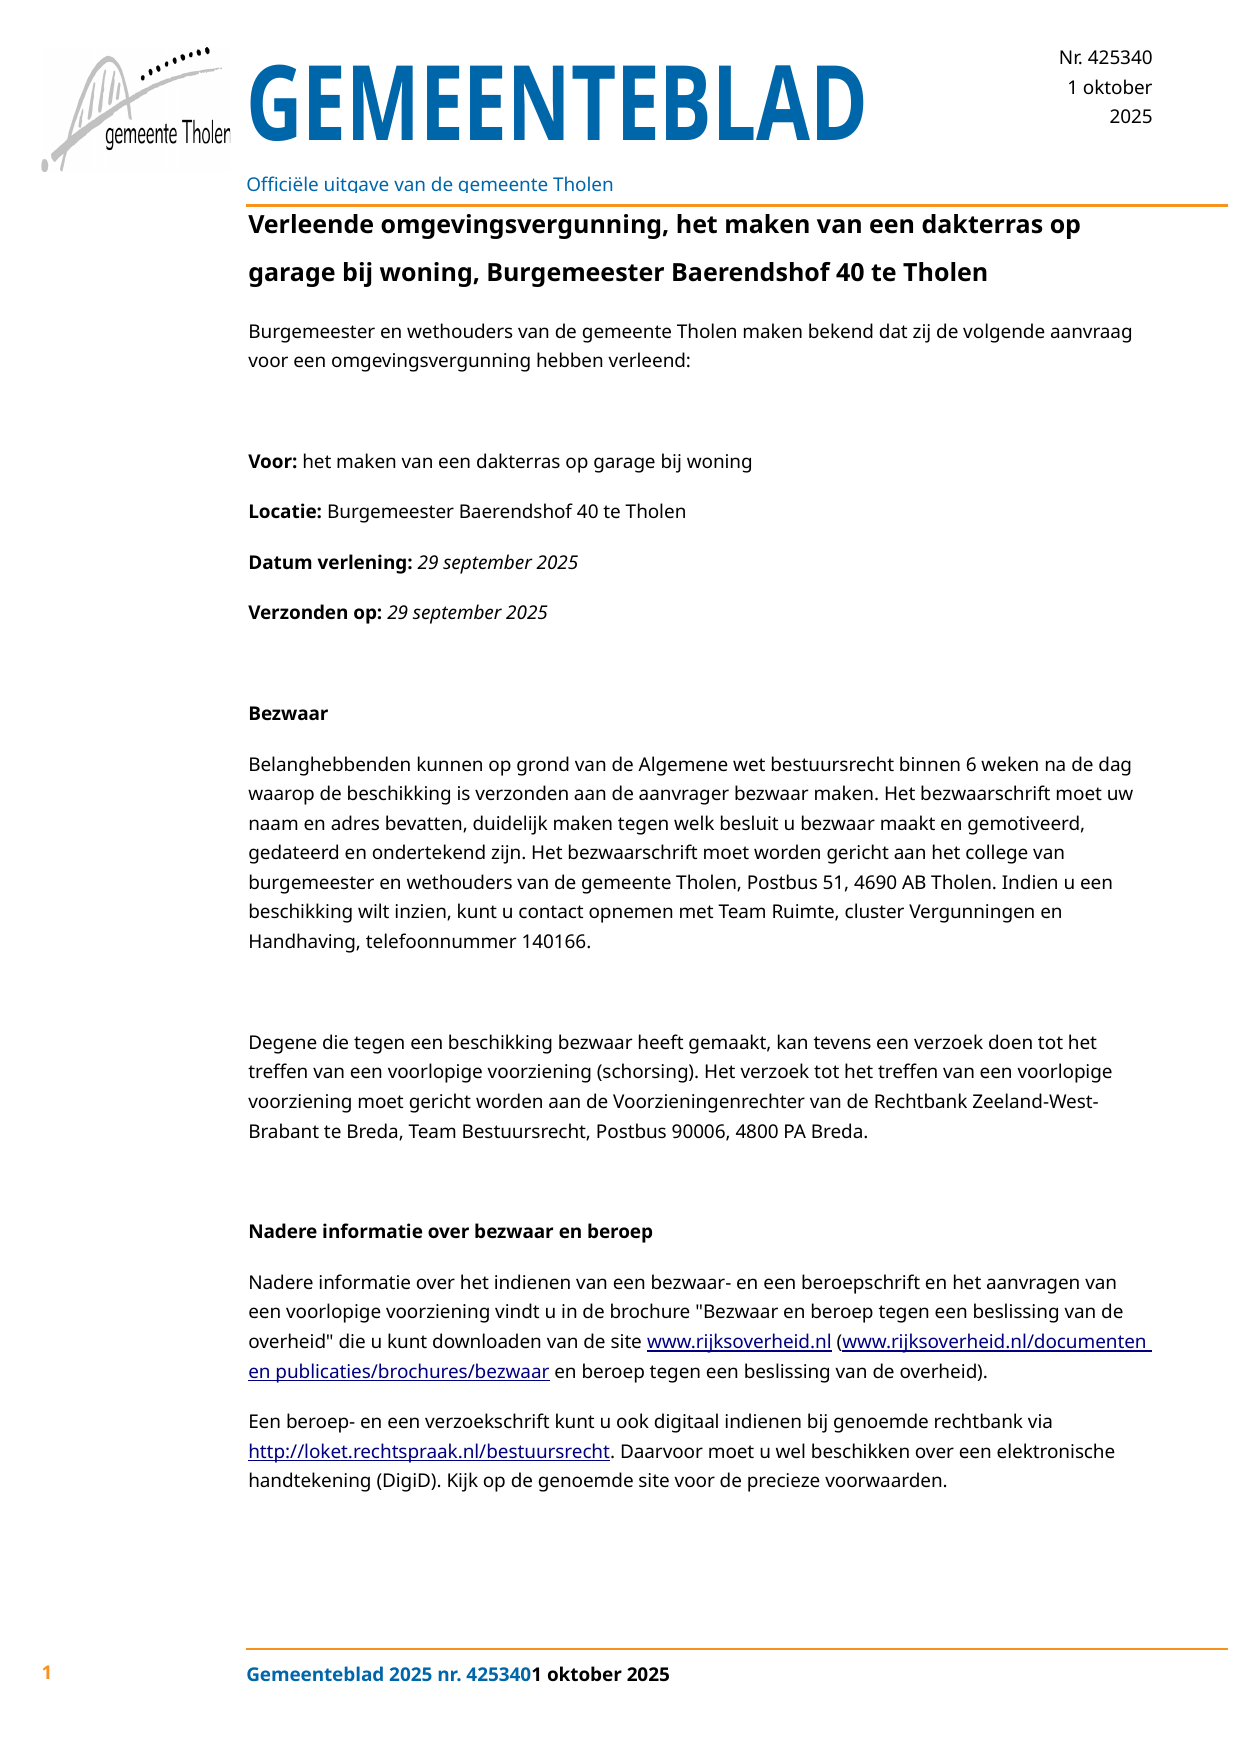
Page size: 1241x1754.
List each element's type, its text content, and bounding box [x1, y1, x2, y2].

text Locatie: Burgemeester Baerendshof 40 te Tholen [248, 499, 1152, 524]
text Degene die tegen een beschikking bezwaar heeft gemaakt, kan tevens een verzoek doen tot het treffen van een voorlopige voorziening (schorsing). Het verzoek tot het treffen van een voorlopige voorziening moet gericht worden aan de Voorzieningenrechter van de Rechtbank Zeeland-West-Brabant te Breda, Team Bestuursrecht, Postbus 90006, 4800 PA Breda. [248, 1029, 1152, 1144]
text Een beroep- en een verzoekschrift kunt u ook digitaal indienen bij genoemde rechtbank via http://loket.rechtspraak.nl/bestuursrecht. Daarvoor moet u wel beschikken over een elektronische handtekening (DigiD). Kijk op de genoemde site voor de precieze voorwaarden. [248, 1408, 1152, 1493]
text Verzonden op: 29 september 2025 [248, 599, 1152, 625]
text Burgemeester en wethouders van de gemeente Tholen maken bekend dat zij de volgende aanvraag voor een omgevingsvergunning hebben verleend: [248, 318, 1152, 373]
text Nadere informatie over het indienen van een bezwaar- en een beroepschrift en het aanvragen van een voorlopige voorziening vindt u in de brochure "Bezwaar en beroep tegen een beslissing van de overheid" die u kunt downloaden van de site www.rijksoverheid.nl (www.rijksoverheid.nl/documenten en publicaties/brochures/bezwaar en beroep tegen een beslissing van de overheid). [248, 1269, 1152, 1384]
text Verleende omgevingsvergunning, het maken van een dakterras op garage bij woning, Burgemeester Baerendshof 40 te Tholen [248, 207, 1152, 288]
text Datum verlening: 29 september 2025 [248, 549, 1152, 575]
text Bezwaar [248, 700, 1152, 726]
text Nadere informatie over bezwaar en beroep [248, 1219, 1152, 1244]
text Belanghebbenden kunnen op grond van de Algemene wet bestuursrecht binnen 6 weken na de dag waarop de beschikking is verzonden aan de aanvrager bezwaar maken. Het bezwaarschrift moet uw naam en adres bevatten, duidelijk maken tegen welk besluit u bezwaar maakt en gemotiveerd, gedateerd en ondertekend zijn. Het bezwaarschrift moet worden gericht aan het college van burgemeester en wethouders van de gemeente Tholen, Postbus 51, 4690 AB Tholen. Indien u een beschikking wilt inzien, kunt u contact opnemen met Team Ruimte, cluster Vergunningen en Handhaving, telefoonnummer 140166. [248, 751, 1152, 954]
text Voor: het maken van een dakterras op garage bij woning [248, 448, 1152, 474]
picture [41, 47, 231, 172]
